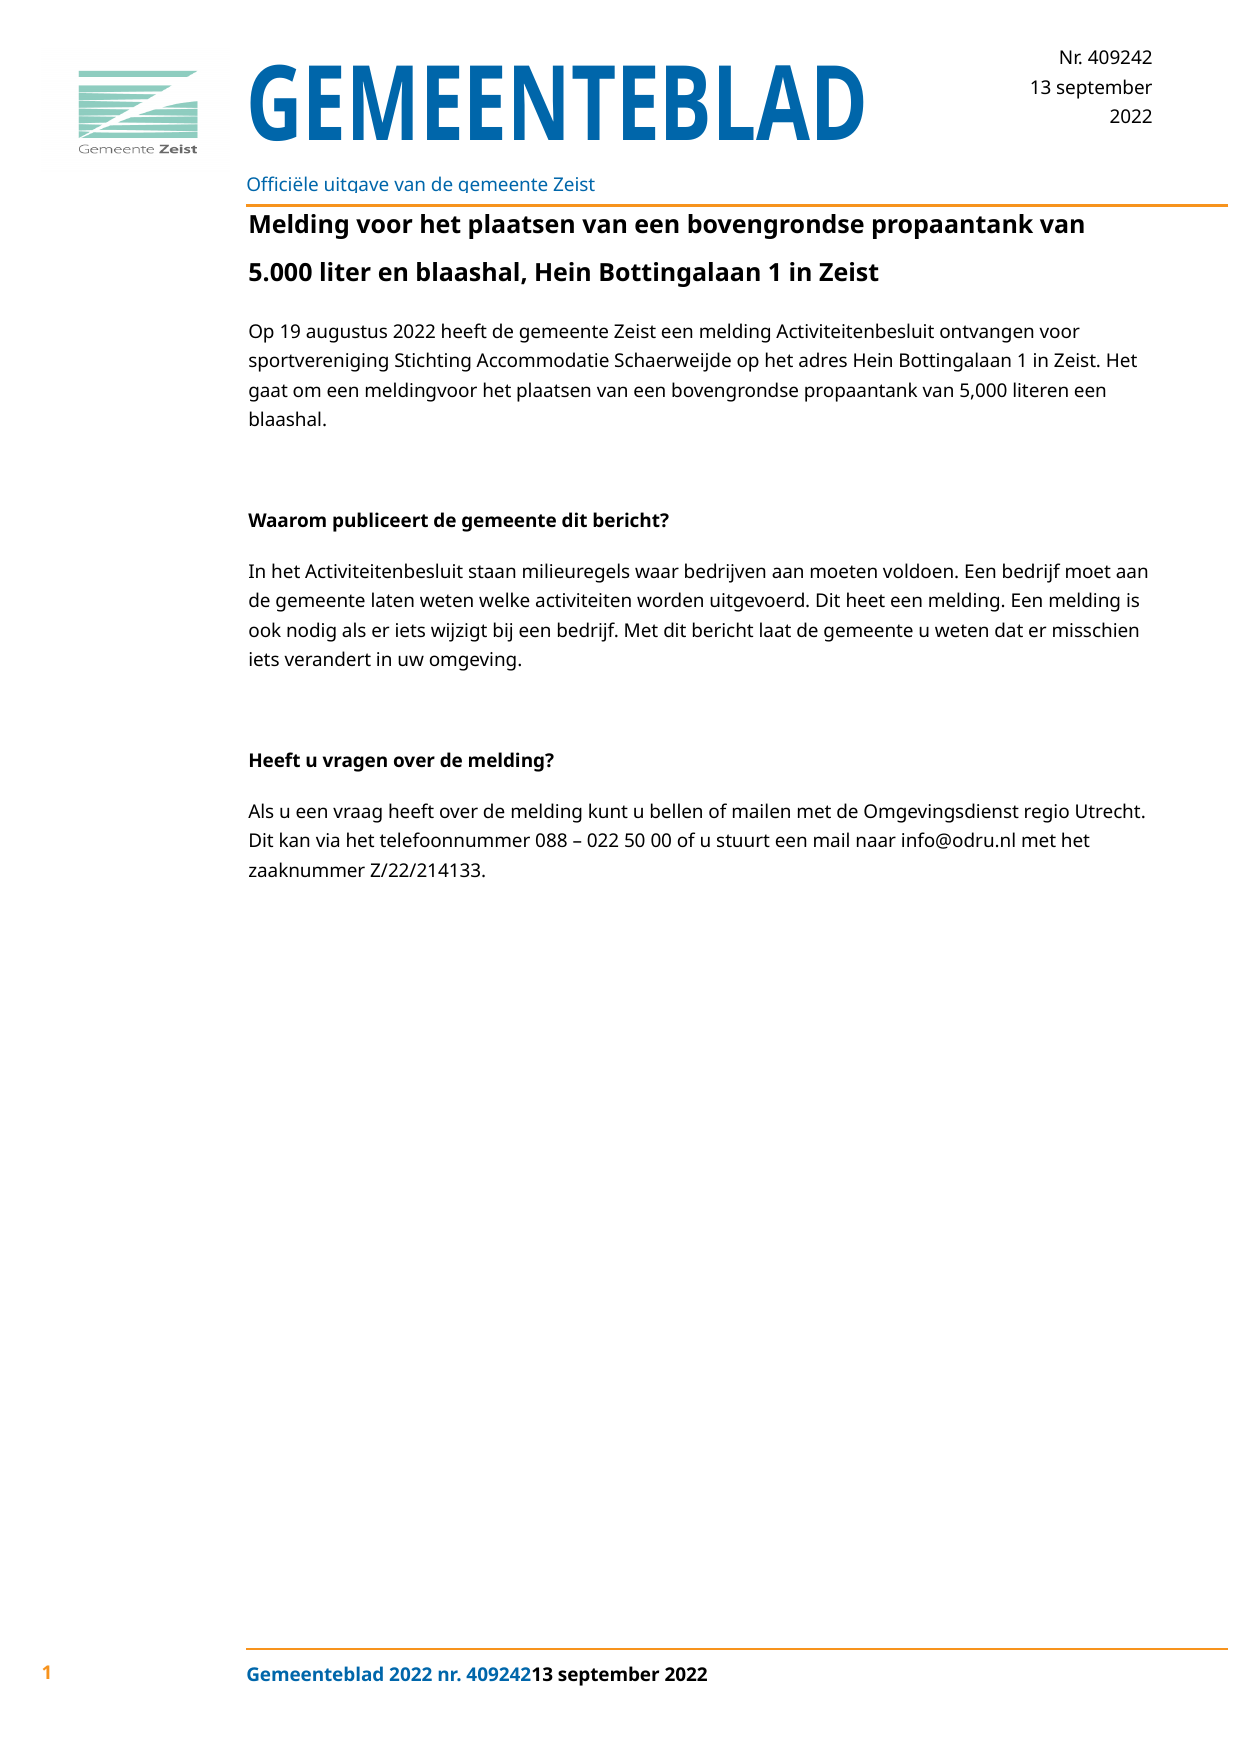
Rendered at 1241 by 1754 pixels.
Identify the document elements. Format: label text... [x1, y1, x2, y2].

text In het Activiteitenbesluit staan milieuregels waar bedrijven aan moeten voldoen. Een bedrijf moet aan de gemeente laten weten welke activiteiten worden uitgevoerd. Dit heet een melding. Een melding is ook nodig als er iets wijzigt bij een bedrijf. Met dit bericht laat de gemeente u weten dat er misschien iets verandert in uw omgeving. [248, 558, 1152, 672]
text Melding voor het plaatsen van een bovengrondse propaantank van 5.000 liter en blaashal, Hein Bottingalaan 1 in Zeist [248, 207, 1152, 288]
text Op 19 augustus 2022 heeft de gemeente Zeist een melding Activiteitenbesluit ontvangen voor sportvereniging Stichting Accommodatie Schaerweijde op het adres Hein Bottingalaan 1 in Zeist. Het gaat om een meldingvoor het plaatsen van een bovengrondse propaantank van 5,000 literen een blaashal. [248, 318, 1152, 432]
text Heeft u vragen over de melding? [248, 747, 1152, 773]
picture [41, 47, 231, 172]
text Als u een vraag heeft over de melding kunt u bellen of mailen met de Omgevingsdienst regio Utrecht. Dit kan via het telefoonnummer 088 – 022 50 00 of u stuurt een mail naar info@odru.nl met het zaaknummer Z/22/214133. [248, 798, 1152, 883]
text Waarom publiceert de gemeente dit bericht? [248, 507, 1152, 533]
